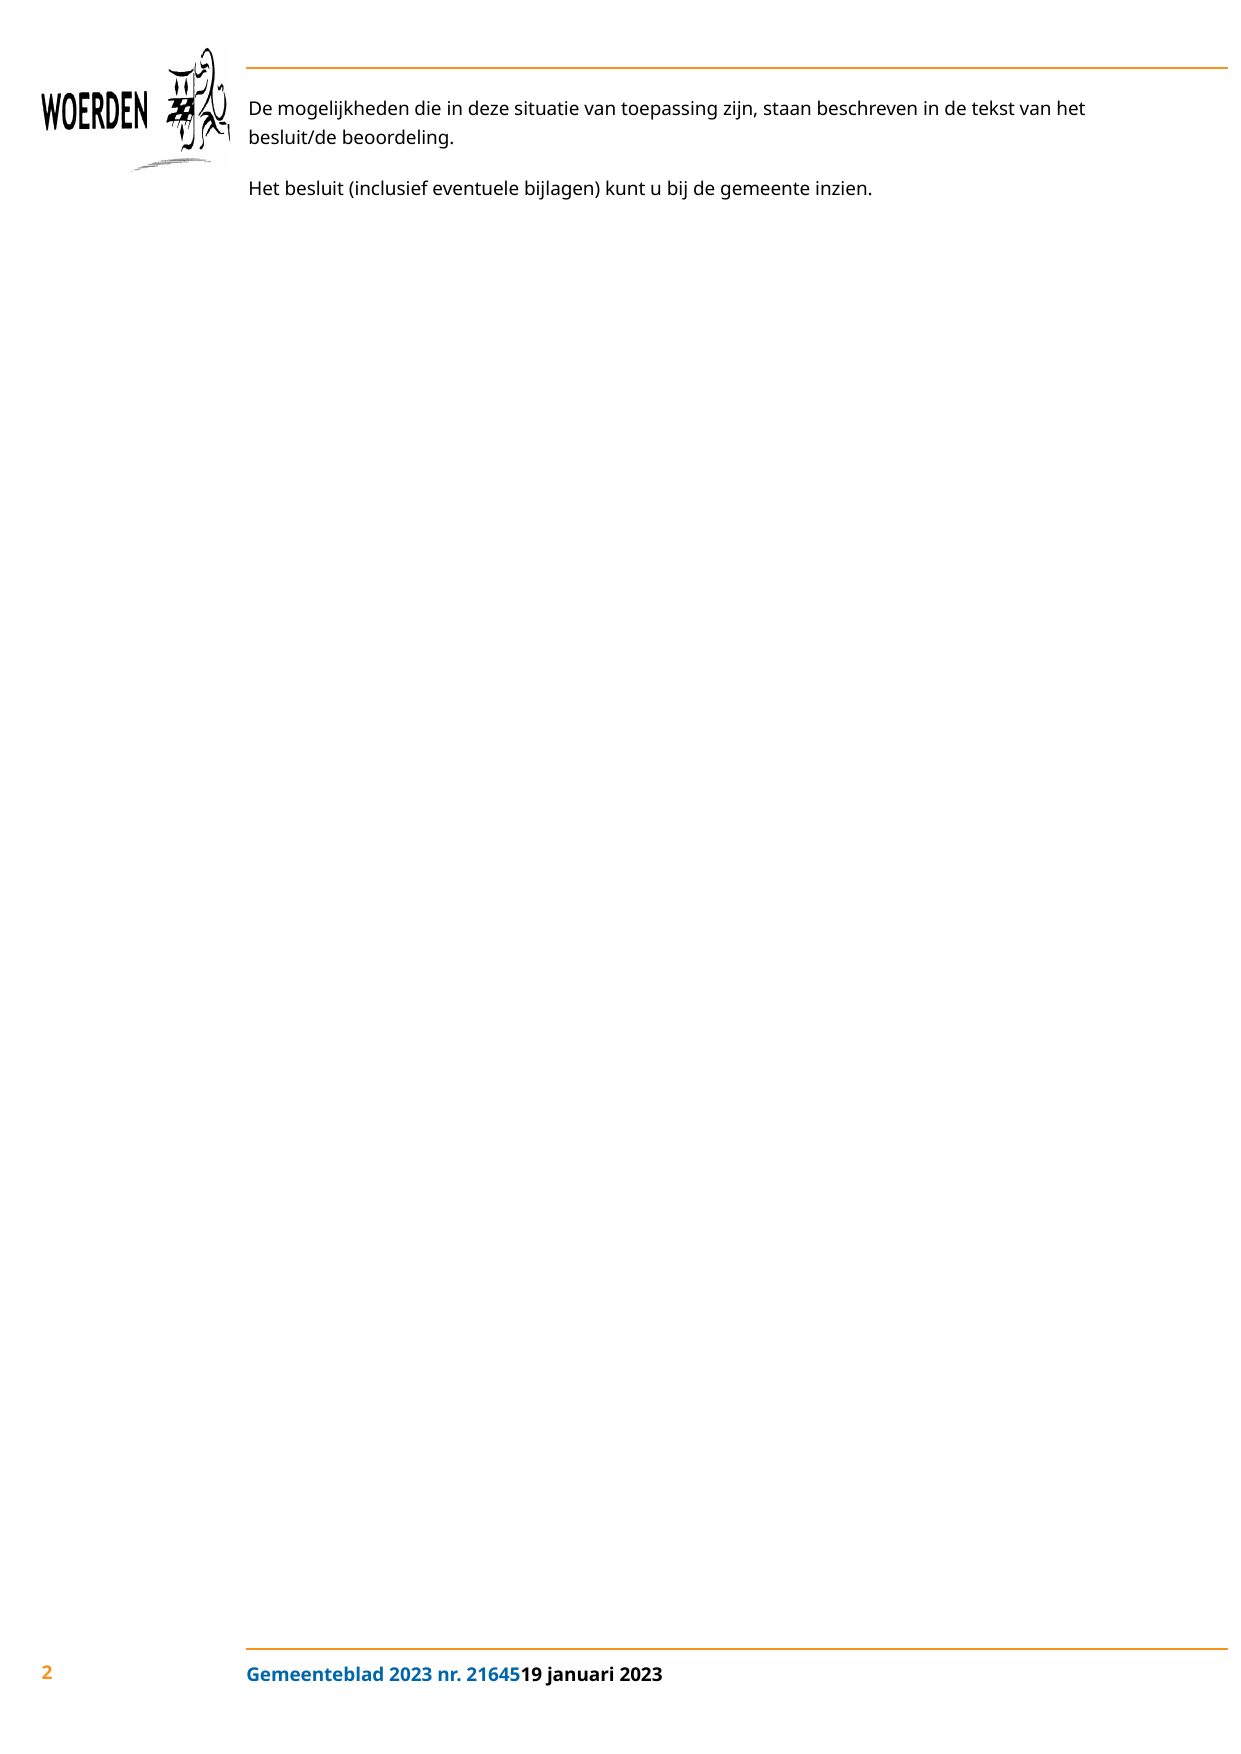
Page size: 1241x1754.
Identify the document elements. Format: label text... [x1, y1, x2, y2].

picture [41, 47, 231, 172]
text De mogelijkheden die in deze situatie van toepassing zijn, staan beschreven in de tekst van het besluit/de beoordeling. [248, 95, 1152, 150]
text Het besluit (inclusief eventuele bijlagen) kunt u bij de gemeente inzien. [248, 175, 1152, 201]
